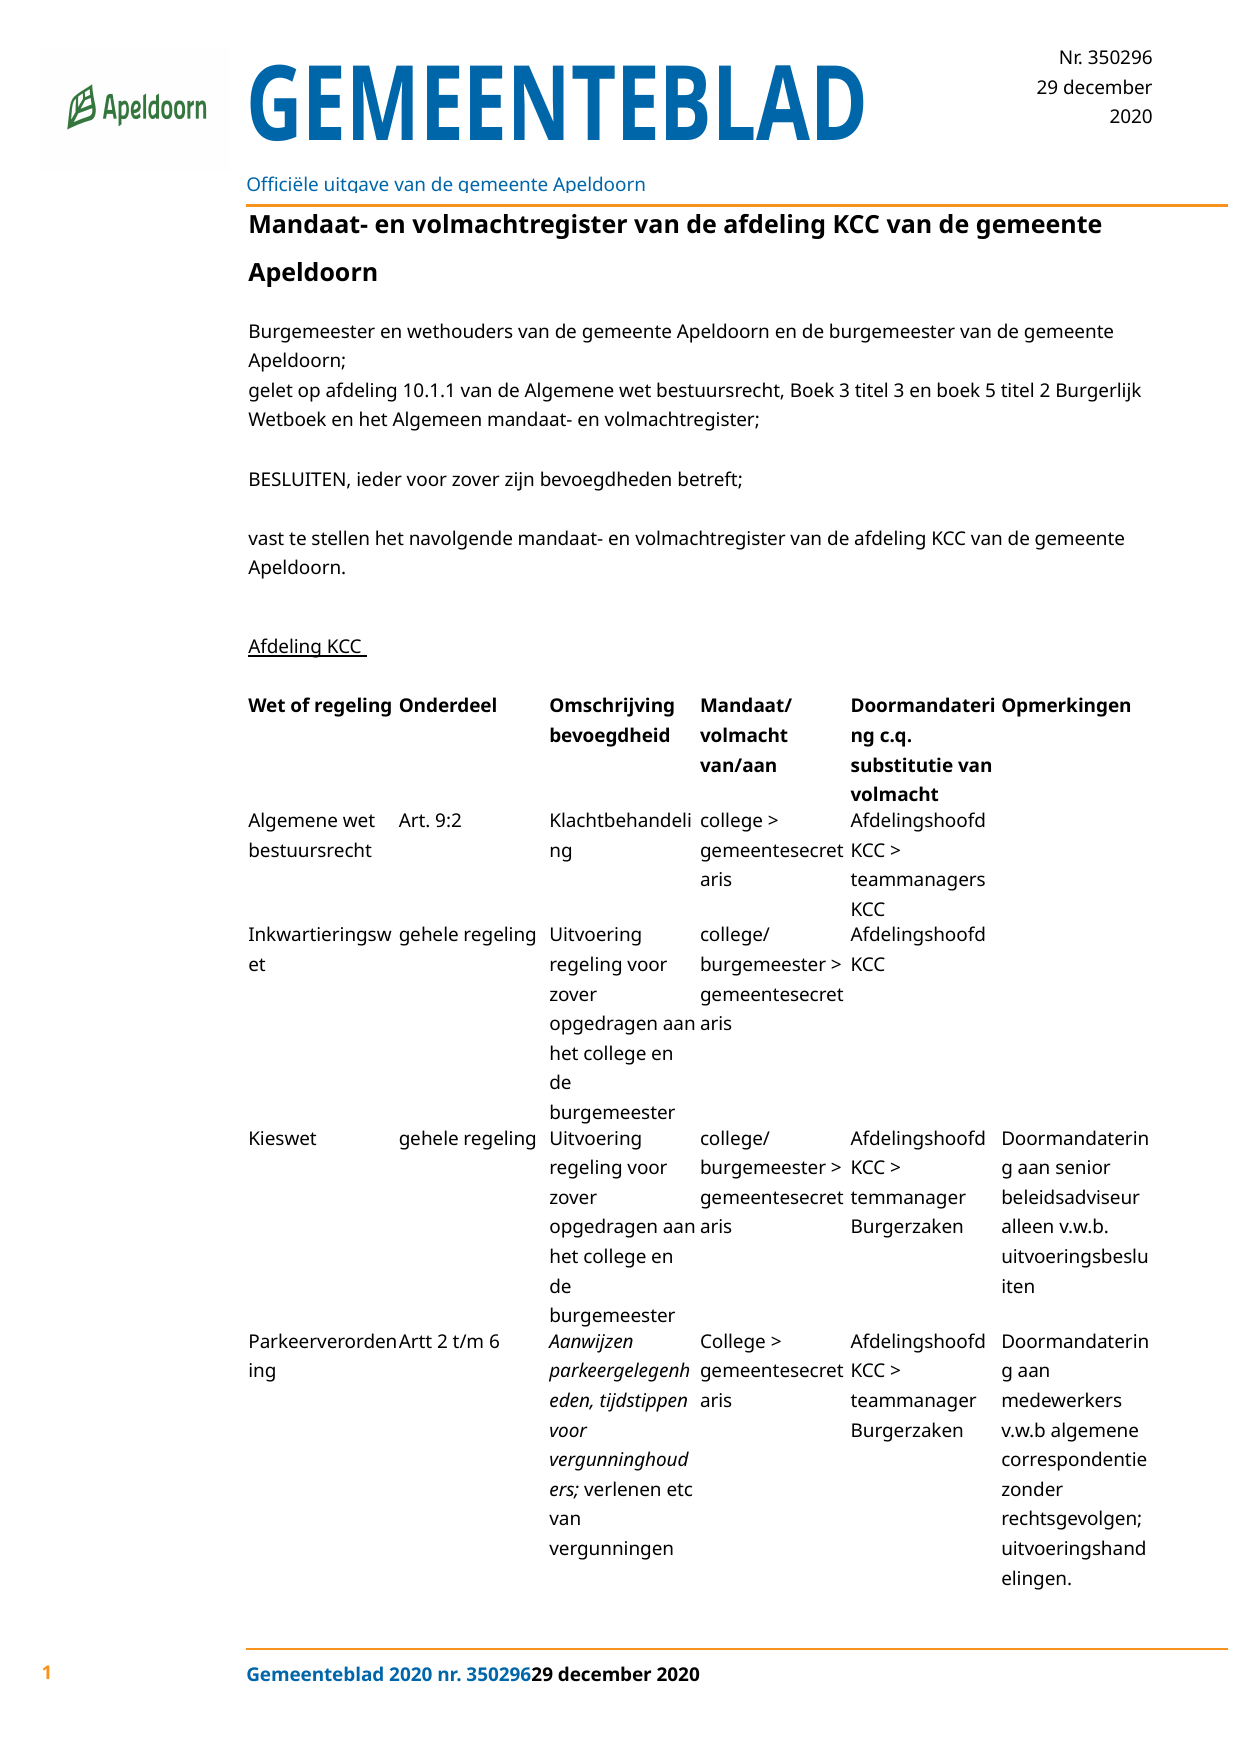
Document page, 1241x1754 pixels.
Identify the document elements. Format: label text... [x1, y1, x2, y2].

table_cell college/burgemeester > gemeentesecretaris [700, 1125, 850, 1328]
table_cell Uitvoering regeling voor zover opgedragen aan het college en de burgemeester [549, 1125, 700, 1328]
table_cell [1001, 922, 1152, 1125]
table_cell Doormandatering aan medewerkers v.w.b algemene correspondentie zonder rechtsgevolgen; uitvoeringshandelingen. [1001, 1328, 1152, 1591]
text Afdeling KCC [248, 633, 1152, 659]
table_cell [1001, 807, 1152, 922]
table_cell Inkwartieringswet [248, 922, 398, 1125]
text Burgemeester en wethouders van de gemeente Apeldoorn en de burgemeester van de gemeente Apeldoorn; [248, 318, 1152, 373]
table_cell Doormandatering aan senior beleidsadviseur alleen v.w.b. uitvoeringsbesluiten [1001, 1125, 1152, 1328]
table_header Onderdeel [399, 693, 549, 807]
table_cell Aanwijzen parkeergelegenheden, tijdstippen voor vergunninghouders; verlenen etc van vergunningen [549, 1328, 700, 1591]
table_cell Uitvoering regeling voor zover opgedragen aan het college en de burgemeester [549, 922, 700, 1125]
table_cell Algemene wet bestuursrecht [248, 807, 398, 922]
table_cell Artt 2 t/m 6 [399, 1328, 549, 1591]
table_cell Art. 9:2 [399, 807, 549, 922]
table_cell Parkeerverordening [248, 1328, 398, 1591]
text Mandaat- en volmachtregister van de afdeling KCC van de gemeente Apeldoorn [248, 207, 1152, 288]
picture [41, 47, 231, 172]
table_cell Klachtbehandeling [549, 807, 700, 922]
table_cell Afdelingshoofd KCC [850, 922, 1001, 1125]
table_cell college/burgemeester > gemeentesecretaris [700, 922, 850, 1125]
text vast te stellen het navolgende mandaat- en volmachtregister van de afdeling KCC van de gemeente Apeldoorn. [248, 525, 1152, 580]
table_cell gehele regeling [399, 1125, 549, 1328]
table_header Omschrijving bevoegdheid [549, 693, 700, 807]
table_cell Kieswet [248, 1125, 398, 1328]
text gelet op afdeling 10.1.1 van de Algemene wet bestuursrecht, Boek 3 titel 3 en boek 5 titel 2 Burgerlijk Wetboek en het Algemeen mandaat- en volmachtregister; [248, 377, 1152, 432]
table_header Doormandatering c.q. substitutie van volmacht [850, 693, 1001, 807]
table_cell Afdelingshoofd KCC > temmanager Burgerzaken [850, 1125, 1001, 1328]
table_cell Afdelingshoofd KCC > teammanagers KCC [850, 807, 1001, 922]
table_cell Afdelingshoofd KCC > teammanager Burgerzaken [850, 1328, 1001, 1591]
table_header Opmerkingen [1001, 693, 1152, 807]
table_header Mandaat/volmacht van/aan [700, 693, 850, 807]
text BESLUITEN, ieder voor zover zijn bevoegdheden betreft; [248, 466, 1152, 492]
table_cell College > gemeentesecretaris [700, 1328, 850, 1591]
table_cell college > gemeentesecretaris [700, 807, 850, 922]
table_cell gehele regeling [399, 922, 549, 1125]
table_header Wet of regeling [248, 693, 398, 807]
